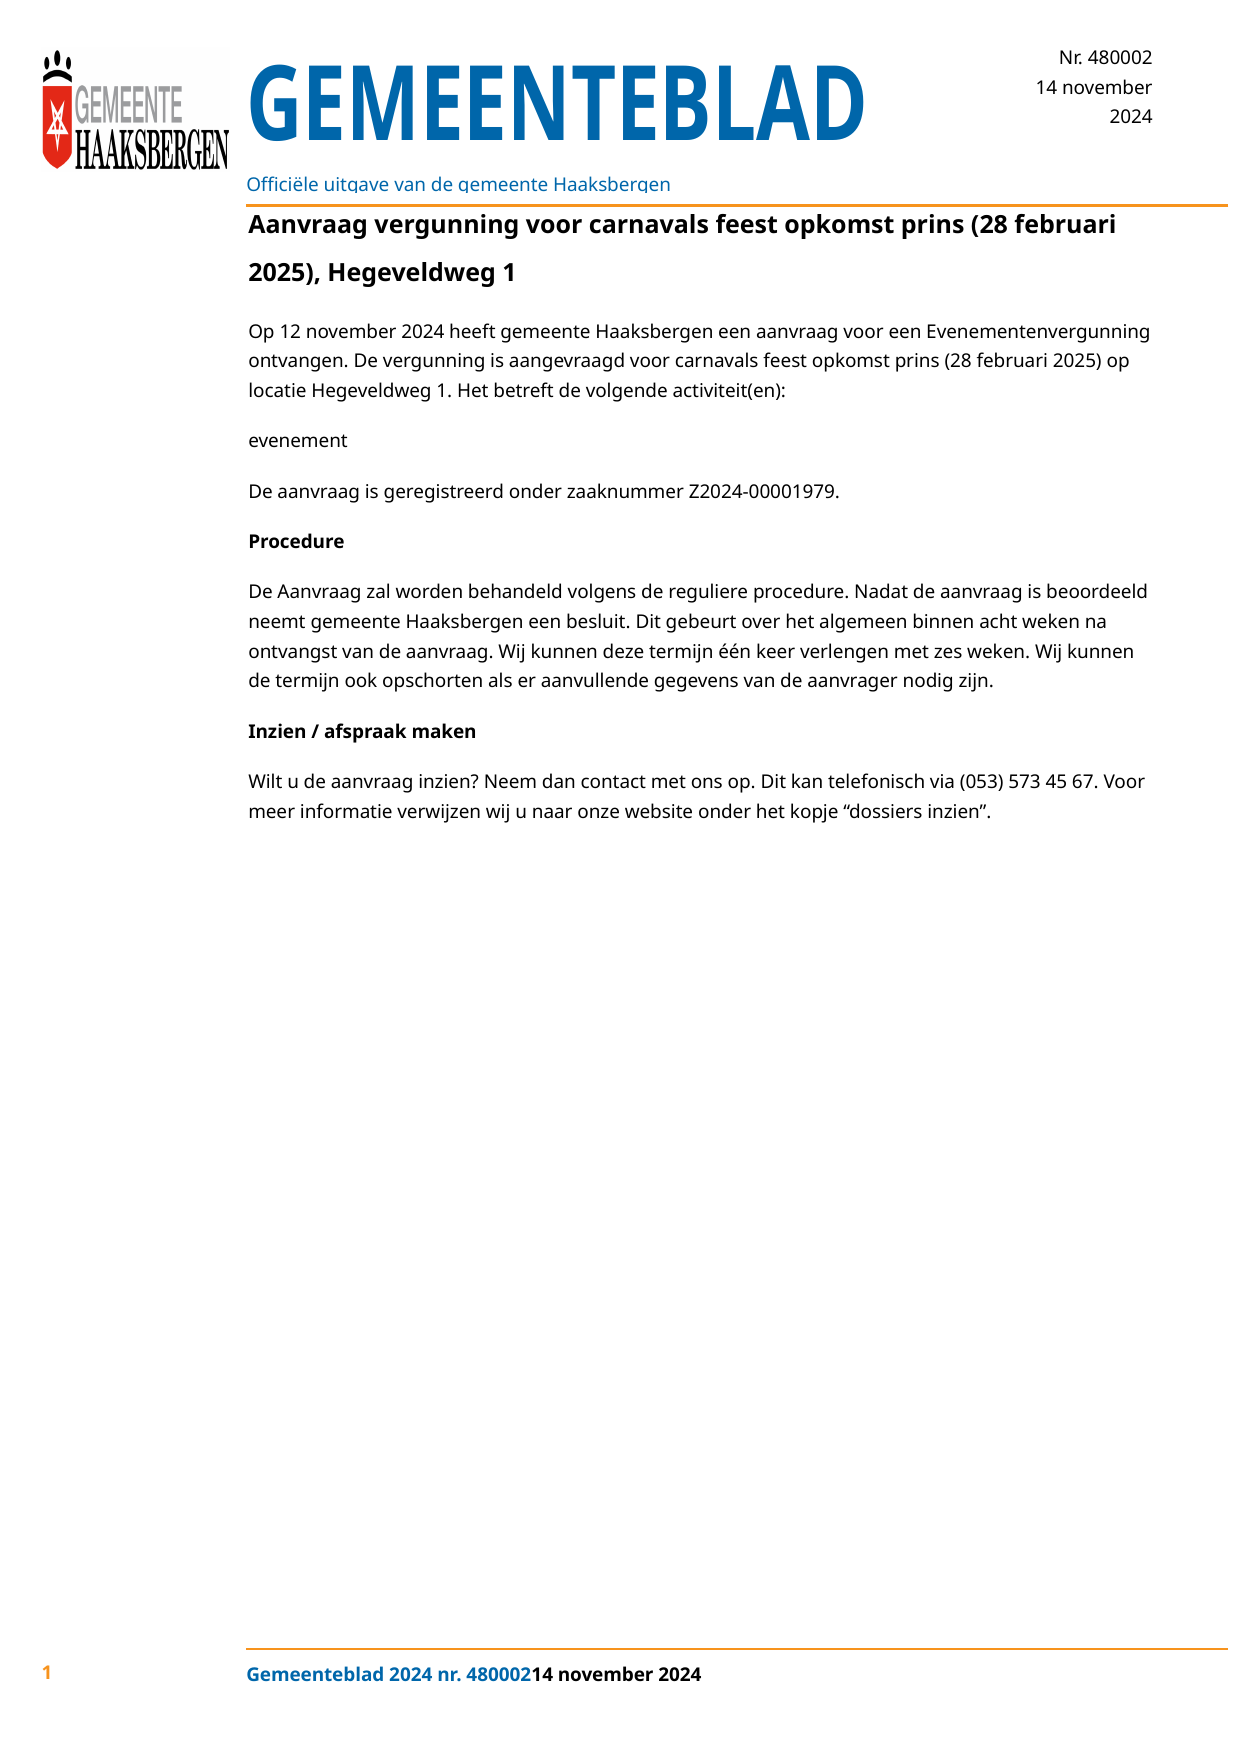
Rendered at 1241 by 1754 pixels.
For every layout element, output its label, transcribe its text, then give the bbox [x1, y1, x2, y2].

text De aanvraag is geregistreerd onder zaaknummer Z2024-00001979. [248, 478, 1152, 504]
text Inzien / afspraak maken [248, 718, 1152, 744]
text Wilt u de aanvraag inzien? Neem dan contact met ons op. Dit kan telefonisch via (053) 573 45 67. Voor meer informatie verwijzen wij u naar onze website onder het kopje “dossiers inzien”. [248, 768, 1152, 824]
text evenement [248, 427, 1152, 453]
text Aanvraag vergunning voor carnavals feest opkomst prins (28 februari 2025), Hegeveldweg 1 [248, 207, 1152, 288]
text Procedure [248, 528, 1152, 554]
text De Aanvraag zal worden behandeld volgens de reguliere procedure. Nadat de aanvraag is beoordeeld neemt gemeente Haaksbergen een besluit. Dit gebeurt over het algemeen binnen acht weken na ontvangst van de aanvraag. Wij kunnen deze termijn één keer verlengen met zes weken. Wij kunnen de termijn ook opschorten als er aanvullende gegevens van de aanvrager nodig zijn. [248, 579, 1152, 693]
picture [41, 47, 231, 172]
text Op 12 november 2024 heeft gemeente Haaksbergen een aanvraag voor een Evenementenvergunning ontvangen. De vergunning is aangevraagd voor carnavals feest opkomst prins (28 februari 2025) op locatie Hegeveldweg 1. Het betreft de volgende activiteit(en): [248, 318, 1152, 403]
